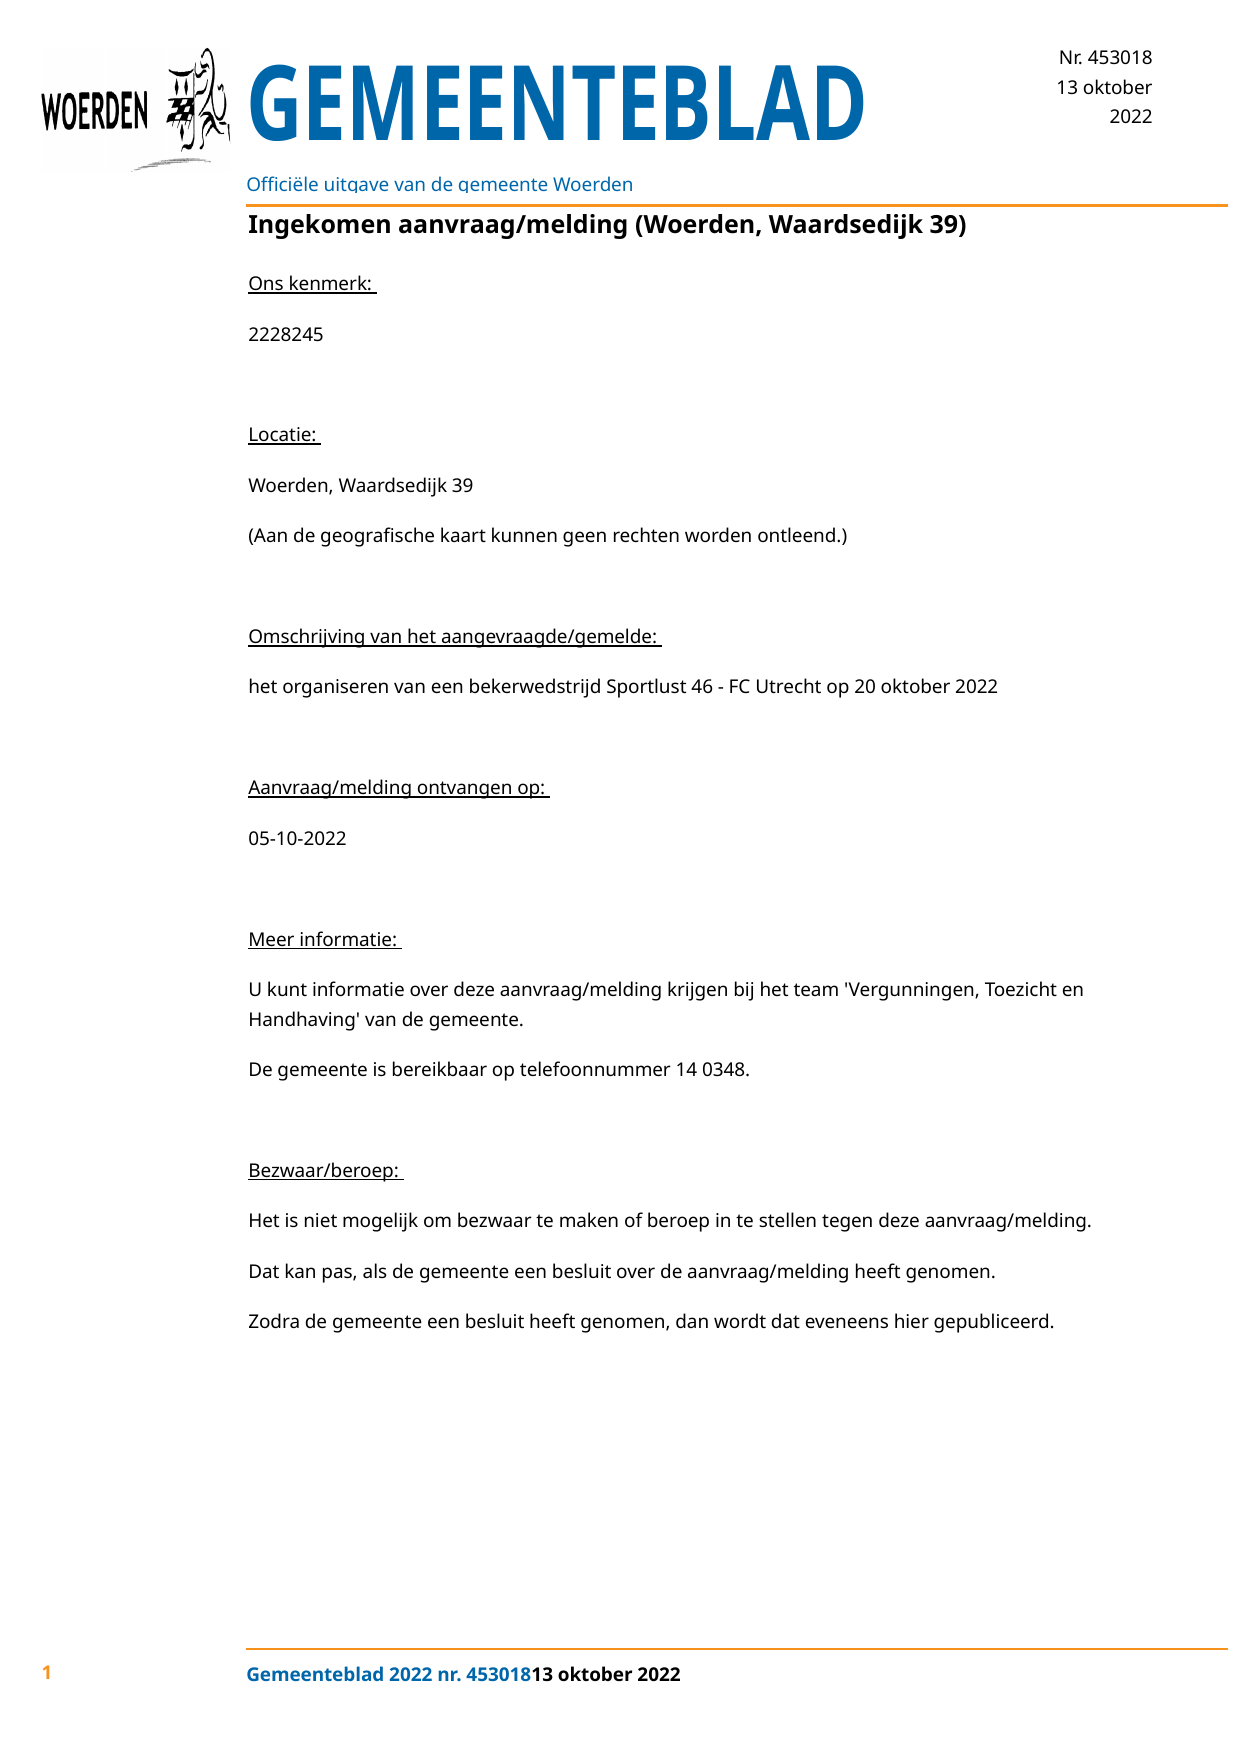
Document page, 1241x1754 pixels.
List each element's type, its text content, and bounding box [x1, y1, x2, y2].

text het organiseren van een bekerwedstrijd Sportlust 46 - FC Utrecht op 20 oktober 2022 [248, 674, 1152, 699]
text 05-10-2022 [248, 825, 1152, 851]
text Woerden, Waardsedijk 39 [248, 472, 1152, 498]
text U kunt informatie over deze aanvraag/melding krijgen bij het team 'Vergunningen, Toezicht en Handhaving' van de gemeente. [248, 976, 1152, 1031]
text Locatie: [248, 422, 1152, 447]
text Ingekomen aanvraag/melding (Woerden, Waardsedijk 39) [248, 207, 1152, 241]
text Omschrijving van het aangevraagde/gemelde: [248, 623, 1152, 649]
text Zodra de gemeente een besluit heeft genomen, dan wordt dat eveneens hier gepubliceerd. [248, 1308, 1152, 1334]
text (Aan de geografische kaart kunnen geen rechten worden ontleend.) [248, 522, 1152, 548]
text Meer informatie: [248, 926, 1152, 951]
text De gemeente is bereikbaar op telefoonnummer 14 0348. [248, 1056, 1152, 1082]
text Bezwaar/beroep: [248, 1157, 1152, 1183]
text Ons kenmerk: [248, 270, 1152, 296]
picture [41, 47, 231, 172]
text Het is niet mogelijk om bezwaar te maken of beroep in te stellen tegen deze aanvraag/melding. [248, 1207, 1152, 1233]
text 2228245 [248, 321, 1152, 346]
text Dat kan pas, als de gemeente een besluit over de aanvraag/melding heeft genomen. [248, 1258, 1152, 1283]
text Aanvraag/melding ontvangen op: [248, 774, 1152, 800]
